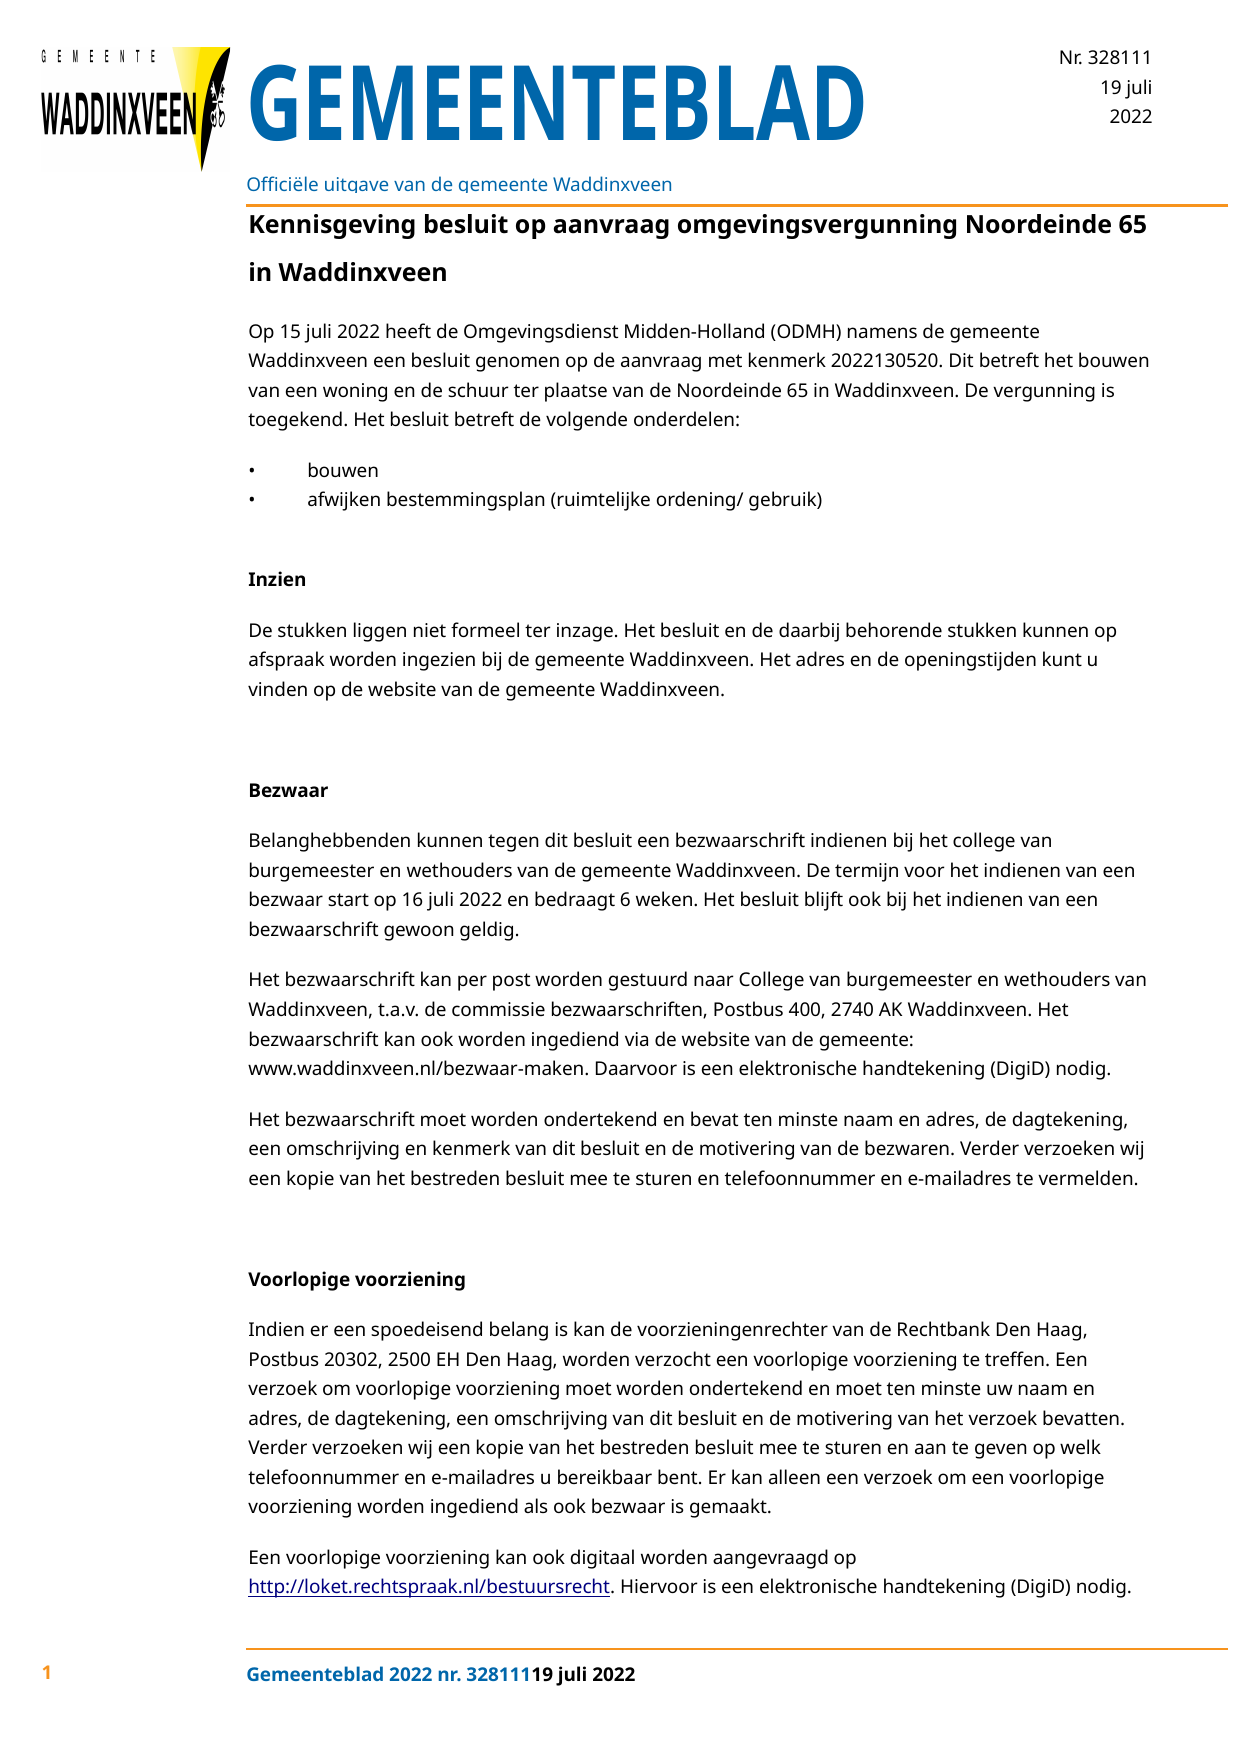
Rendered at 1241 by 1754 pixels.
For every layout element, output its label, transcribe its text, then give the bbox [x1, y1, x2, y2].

picture [41, 47, 231, 172]
text Inzien [248, 567, 1152, 592]
text Een voorlopige voorziening kan ook digitaal worden aangevraagd op http://loket.rechtspraak.nl/bestuursrecht. Hiervoor is een elektronische handtekening (DigiD) nodig. [248, 1544, 1152, 1599]
text Indien er een spoedeisend belang is kan de voorzieningenrechter van de Rechtbank Den Haag, Postbus 20302, 2500 EH Den Haag, worden verzocht een voorlopige voorziening te treffen. Een verzoek om voorlopige voorziening moet worden ondertekend en moet ten minste uw naam en adres, de dagtekening, een omschrijving van dit besluit en de motivering van het verzoek bevatten. Verder verzoeken wij een kopie van het bestreden besluit mee te sturen en aan te geven op welk telefoonnummer en e-mailadres u bereikbaar bent. Er kan alleen een verzoek om een voorlopige voorziening worden ingediend als ook bezwaar is gemaakt. [248, 1316, 1152, 1519]
text Het bezwaarschrift moet worden ondertekend en bevat ten minste naam en adres, de dagtekening, een omschrijving en kenmerk van dit besluit en de motivering van de bezwaren. Verder verzoeken wij een kopie van het bestreden besluit mee te sturen en telefoonnummer en e-mailadres te vermelden. [248, 1106, 1152, 1191]
list bouwen [248, 457, 1152, 483]
list afwijken bestemmingsplan (ruimtelijke ordening/ gebruik) [248, 487, 1152, 512]
text Voorlopige voorziening [248, 1266, 1152, 1292]
text Belanghebbenden kunnen tegen dit besluit een bezwaarschrift indienen bij het college van burgemeester en wethouders van de gemeente Waddinxveen. De termijn voor het indienen van een bezwaar start op 16 juli 2022 en bedraagt 6 weken. Het besluit blijft ook bij het indienen van een bezwaarschrift gewoon geldig. [248, 827, 1152, 942]
text Het bezwaarschrift kan per post worden gestuurd naar College van burgemeester en wethouders van Waddinxveen, t.a.v. de commissie bezwaarschriften, Postbus 400, 2740 AK Waddinxveen. Het bezwaarschrift kan ook worden ingediend via de website van de gemeente: www.waddinxveen.nl/bezwaar-maken. Daarvoor is een elektronische handtekening (DigiD) nodig. [248, 967, 1152, 1081]
text Kennisgeving besluit op aanvraag omgevingsvergunning Noordeinde 65 in Waddinxveen [248, 207, 1152, 288]
text De stukken liggen niet formeel ter inzage. Het besluit en de daarbij behorende stukken kunnen op afspraak worden ingezien bij de gemeente Waddinxveen. Het adres en de openingstijden kunt u vinden op de website van de gemeente Waddinxveen. [248, 617, 1152, 702]
text Op 15 juli 2022 heeft de Omgevingsdienst Midden-Holland (ODMH) namens de gemeente Waddinxveen een besluit genomen op de aanvraag met kenmerk 2022130520. Dit betreft het bouwen van een woning en de schuur ter plaatse van de Noordeinde 65 in Waddinxveen. De vergunning is toegekend. Het besluit betreft de volgende onderdelen: [248, 318, 1152, 432]
text Bezwaar [248, 777, 1152, 803]
